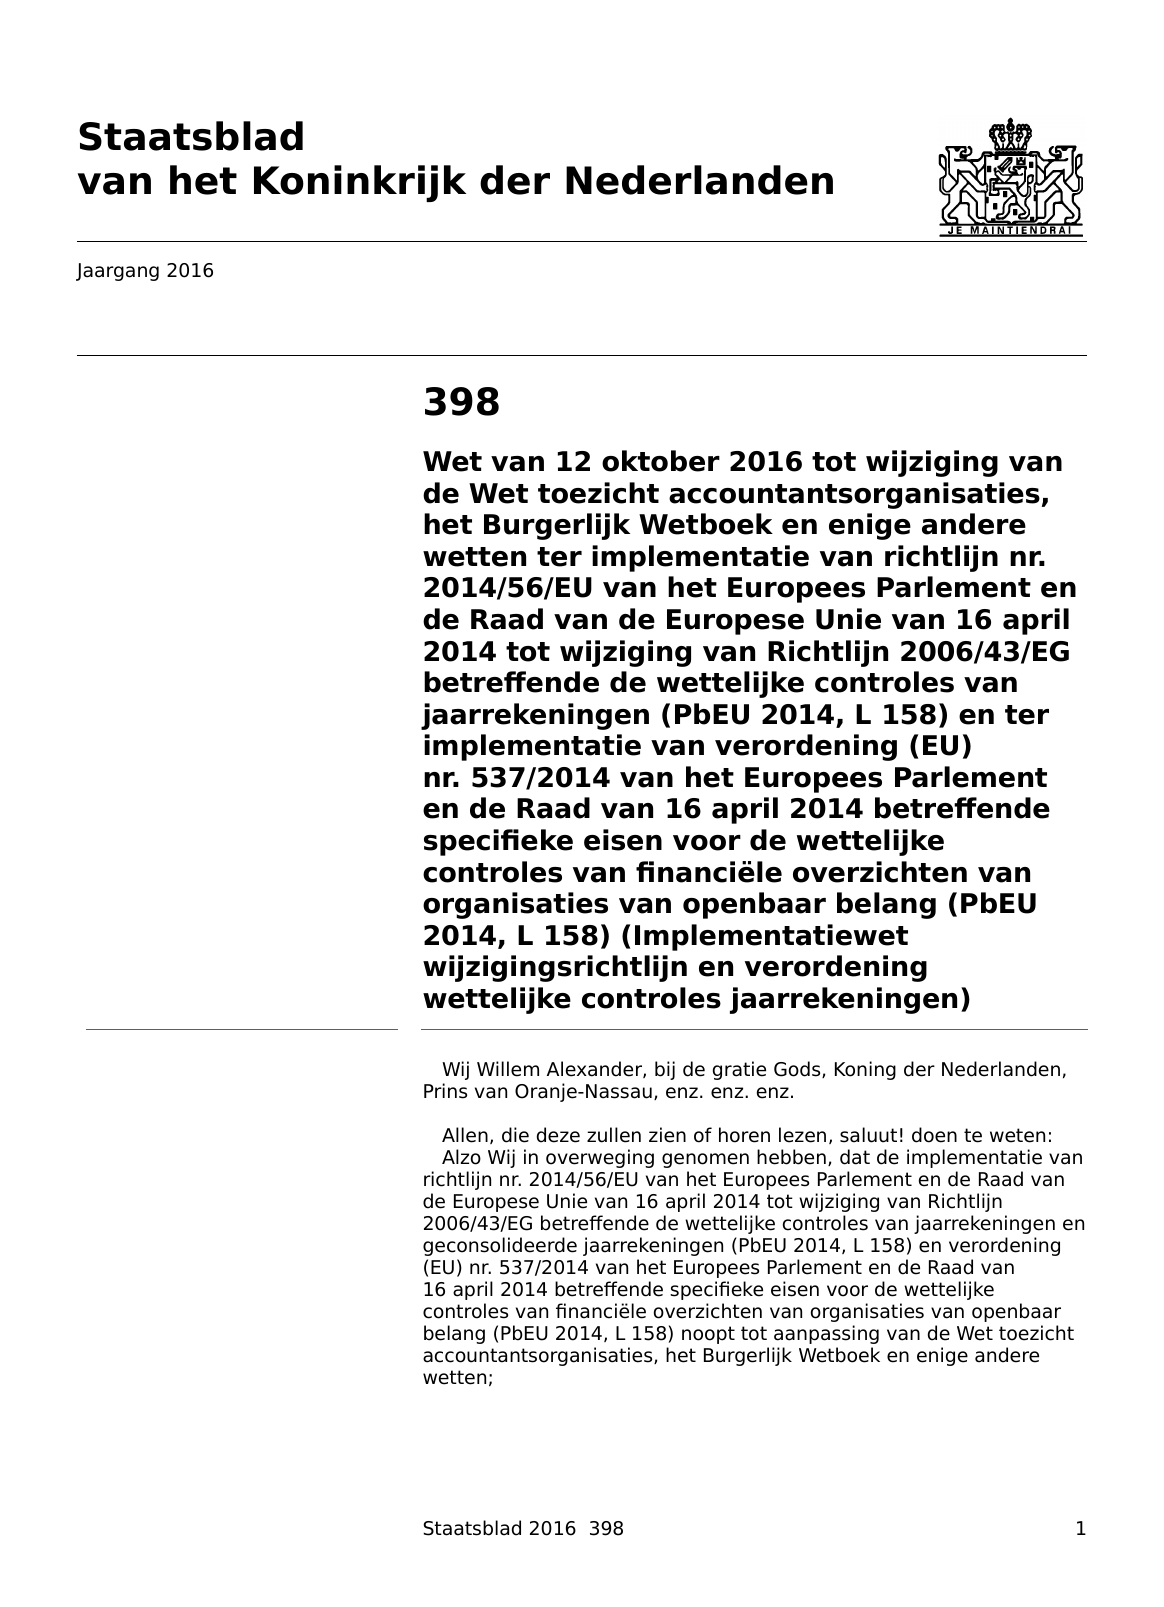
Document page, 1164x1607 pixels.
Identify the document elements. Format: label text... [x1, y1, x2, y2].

table_cell Jaargang 2016 [77, 242, 1087, 355]
text Alzo Wij in overweging genomen hebben, dat de implementatie van richtlijn nr. 2014/56/EU van het Europees Parlement en de Raad van de Europese Unie van 16 april 2014 tot wijziging van Richtlijn 2006/43/EG betreffende de wettelijke controles van jaarrekeningen en geconsolideerde jaarrekeningen (PbEU 2014, L 158) en verordening (EU) nr. 537/2014 van het Europees Parlement en de Raad van 16 april 2014 betreffende specifieke eisen voor de wettelijke controles van financiële overzichten van organisaties van openbaar belang (PbEU 2014, L 158) noopt tot aanpassing van de Wet toezicht accountantsorganisaties, het Burgerlijk Wetboek en enige andere wetten; [422, 1147, 1087, 1389]
table_header Staatsblad van het Koninkrijk der Nederlanden [77, 100, 886, 241]
table_header [886, 100, 1087, 241]
text Wet van 12 oktober 2016 tot wijziging van de Wet toezicht accountantsorganisaties, het Burgerlijk Wetboek en enige andere wetten ter implementatie van richtlijn nr. 2014/56/EU van het Europees Parlement en de Raad van de Europese Unie van 16 april 2014 tot wijziging van Richtlijn 2006/43/EG betreffende de wettelijke controles van jaarrekeningen (PbEU 2014, L 158) en ter implementatie van verordening (EU) nr. 537/2014 van het Europees Parlement en de Raad van 16 april 2014 betreffende specifieke eisen voor de wettelijke controles van financiële overzichten van organisaties van openbaar belang (PbEU 2014, L 158) (Implementatiewet wijzigingsrichtlijn en verordening wettelijke controles jaarrekeningen) [422, 447, 1087, 1015]
text Wij Willem Alexander, bij de gratie Gods, Koning der Nederlanden, Prins van Oranje-Nassau, enz. enz. enz. [422, 1059, 1087, 1103]
text Allen, die deze zullen zien of horen lezen, saluut! doen te weten: [422, 1125, 1087, 1147]
subtitle 398 [422, 381, 1087, 424]
picture [936, 115, 1087, 240]
